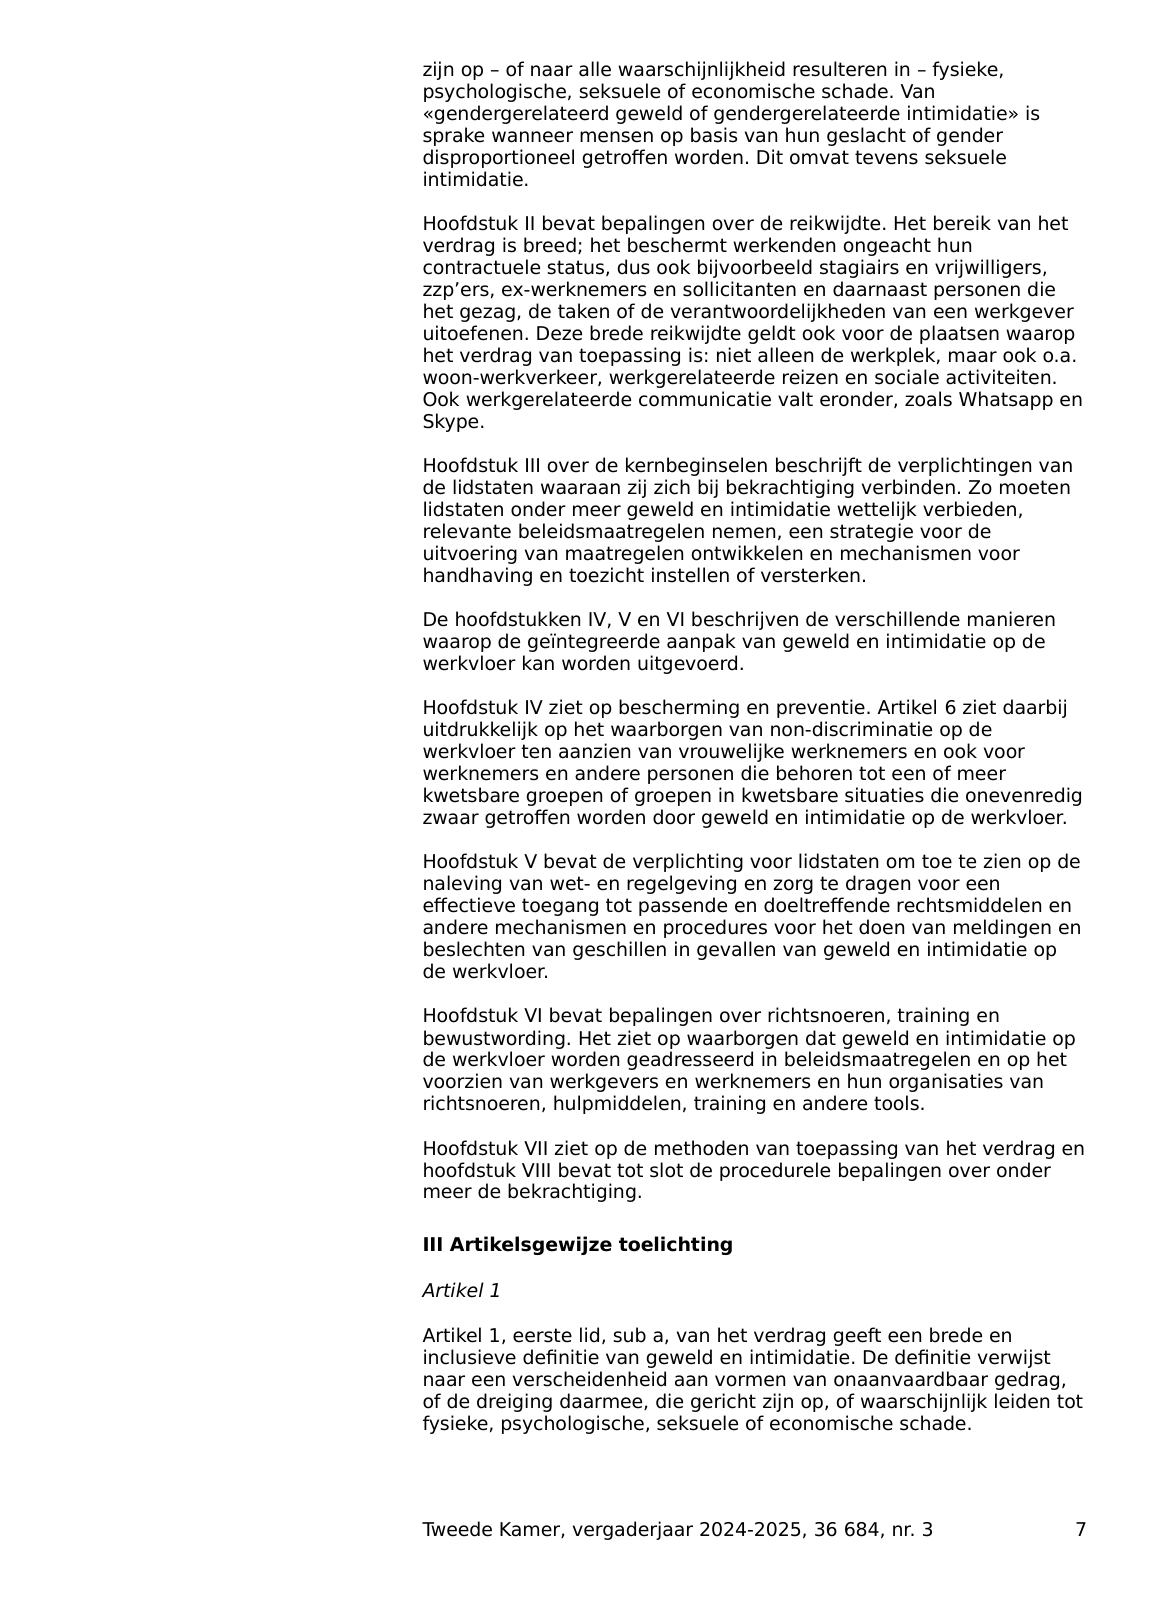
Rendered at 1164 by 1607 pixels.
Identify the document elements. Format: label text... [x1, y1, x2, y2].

text De hoofdstukken IV, V en VI beschrijven de verschillende manieren waarop de geïntegreerde aanpak van geweld en intimidatie op de werkvloer kan worden uitgevoerd. [422, 609, 1087, 675]
text Hoofdstuk III over de kernbeginselen beschrijft de verplichtingen van de lidstaten waaraan zij zich bij bekrachtiging verbinden. Zo moeten lidstaten onder meer geweld en intimidatie wettelijk verbieden, relevante beleidsmaatregelen nemen, een strategie voor de uitvoering van maatregelen ontwikkelen en mechanismen voor handhaving en toezicht instellen of versterken. [422, 455, 1087, 587]
subtitle III Artikelsgewijze toelichting [422, 1233, 1087, 1255]
subtitle Artikel 1 [422, 1280, 1087, 1302]
text Hoofdstuk VI bevat bepalingen over richtsnoeren, training en bewustwording. Het ziet op waarborgen dat geweld en intimidatie op de werkvloer worden geadresseerd in beleidsmaatregelen en op het voorzien van werkgevers en werknemers en hun organisaties van richtsnoeren, hulpmiddelen, training en andere tools. [422, 1005, 1087, 1115]
text Hoofdstuk VII ziet op de methoden van toepassing van het verdrag en hoofdstuk VIII bevat tot slot de procedurele bepalingen over onder meer de bekrachtiging. [422, 1137, 1087, 1203]
text zijn op – of naar alle waarschijnlijkheid resulteren in – fysieke, psychologische, seksuele of economische schade. Van «gendergerelateerd geweld of gendergerelateerde intimidatie» is sprake wanneer mensen op basis van hun geslacht of gender disproportioneel getroffen worden. Dit omvat tevens seksuele intimidatie. [422, 59, 1087, 191]
text Hoofdstuk II bevat bepalingen over de reikwijdte. Het bereik van het verdrag is breed; het beschermt werkenden ongeacht hun contractuele status, dus ook bijvoorbeeld stagiairs en vrijwilligers, zzp’ers, ex-werknemers en sollicitanten en daarnaast personen die het gezag, de taken of de verantwoordelijkheden van een werkgever uitoefenen. Deze brede reikwijdte geldt ook voor de plaatsen waarop het verdrag van toepassing is: niet alleen de werkplek, maar ook o.a. woon-werkverkeer, werkgerelateerde reizen en sociale activiteiten. Ook werkgerelateerde communicatie valt eronder, zoals Whatsapp en Skype. [422, 213, 1087, 433]
text Hoofdstuk V bevat de verplichting voor lidstaten om toe te zien op de naleving van wet- en regelgeving en zorg te dragen voor een effectieve toegang tot passende en doeltreffende rechtsmiddelen en andere mechanismen en procedures voor het doen van meldingen en beslechten van geschillen in gevallen van geweld en intimidatie op de werkvloer. [422, 851, 1087, 983]
text Hoofdstuk IV ziet op bescherming en preventie. Artikel 6 ziet daarbij uitdrukkelijk op het waarborgen van non-discriminatie op de werkvloer ten aanzien van vrouwelijke werknemers en ook voor werknemers en andere personen die behoren tot een of meer kwetsbare groepen of groepen in kwetsbare situaties die onevenredig zwaar getroffen worden door geweld en intimidatie op de werkvloer. [422, 697, 1087, 829]
text Artikel 1, eerste lid, sub a, van het verdrag geeft een brede en inclusieve definitie van geweld en intimidatie. De definitie verwijst naar een verscheidenheid aan vormen van onaanvaardbaar gedrag, of de dreiging daarmee, die gericht zijn op, of waarschijnlijk leiden tot fysieke, psychologische, seksuele of economische schade. [422, 1324, 1087, 1434]
